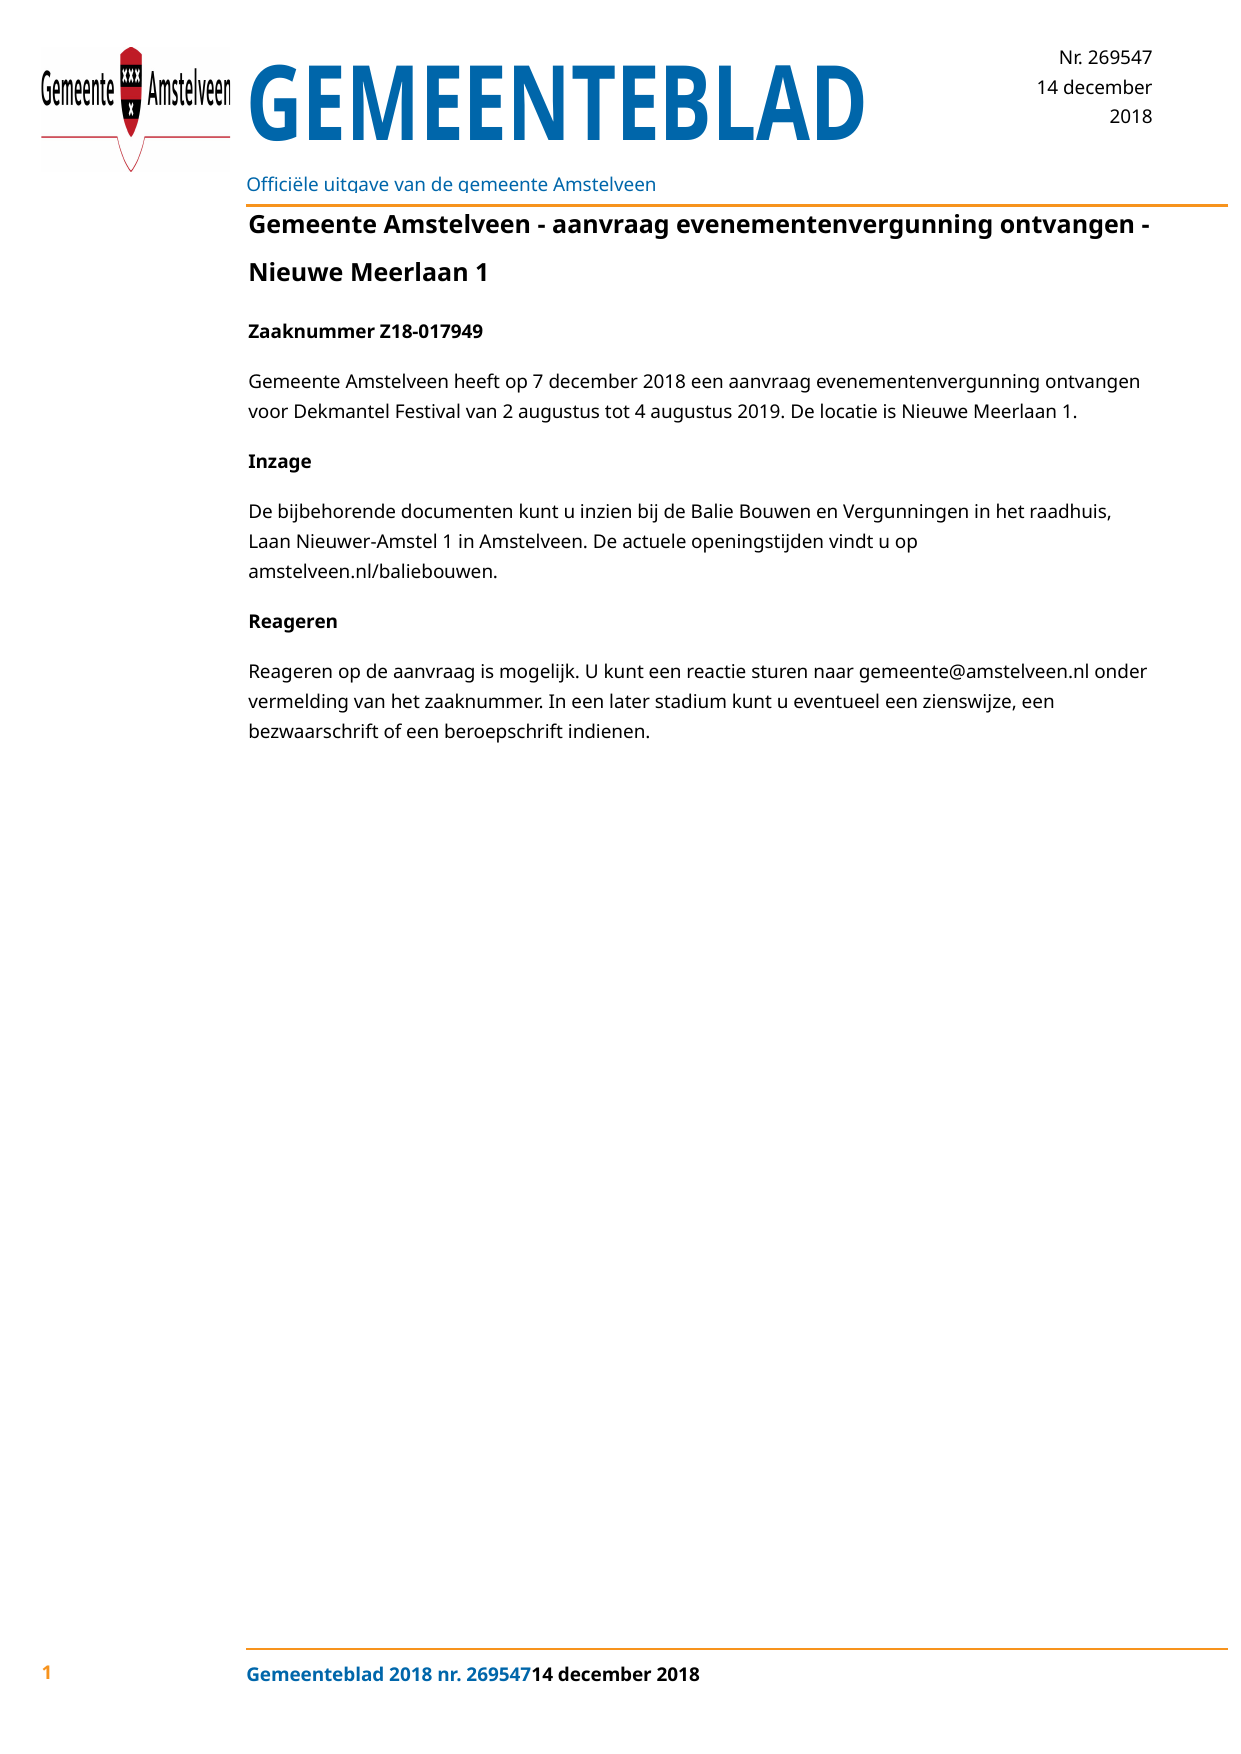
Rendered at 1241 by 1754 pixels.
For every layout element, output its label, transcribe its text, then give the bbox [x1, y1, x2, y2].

text De bijbehorende documenten kunt u inzien bij de Balie Bouwen en Vergunningen in het raadhuis, Laan Nieuwer-Amstel 1 in Amstelveen. De actuele openingstijden vindt u op amstelveen.nl/baliebouwen. [248, 499, 1152, 584]
text Reageren op de aanvraag is mogelijk. U kunt een reactie sturen naar gemeente@amstelveen.nl onder vermelding van het zaaknummer. In een later stadium kunt u eventueel een zienswijze, een bezwaarschrift of een beroepschrift indienen. [248, 659, 1152, 744]
picture [41, 47, 231, 172]
text Gemeente Amstelveen heeft op 7 december 2018 een aanvraag evenementenvergunning ontvangen voor Dekmantel Festival van 2 augustus tot 4 augustus 2019. De locatie is Nieuwe Meerlaan 1. [248, 368, 1152, 424]
text Reageren [248, 608, 1152, 634]
text Gemeente Amstelveen - aanvraag evenementenvergunning ontvangen - Nieuwe Meerlaan 1 [248, 207, 1152, 288]
text Inzage [248, 448, 1152, 474]
text Zaaknummer Z18-017949 [248, 318, 1152, 344]
